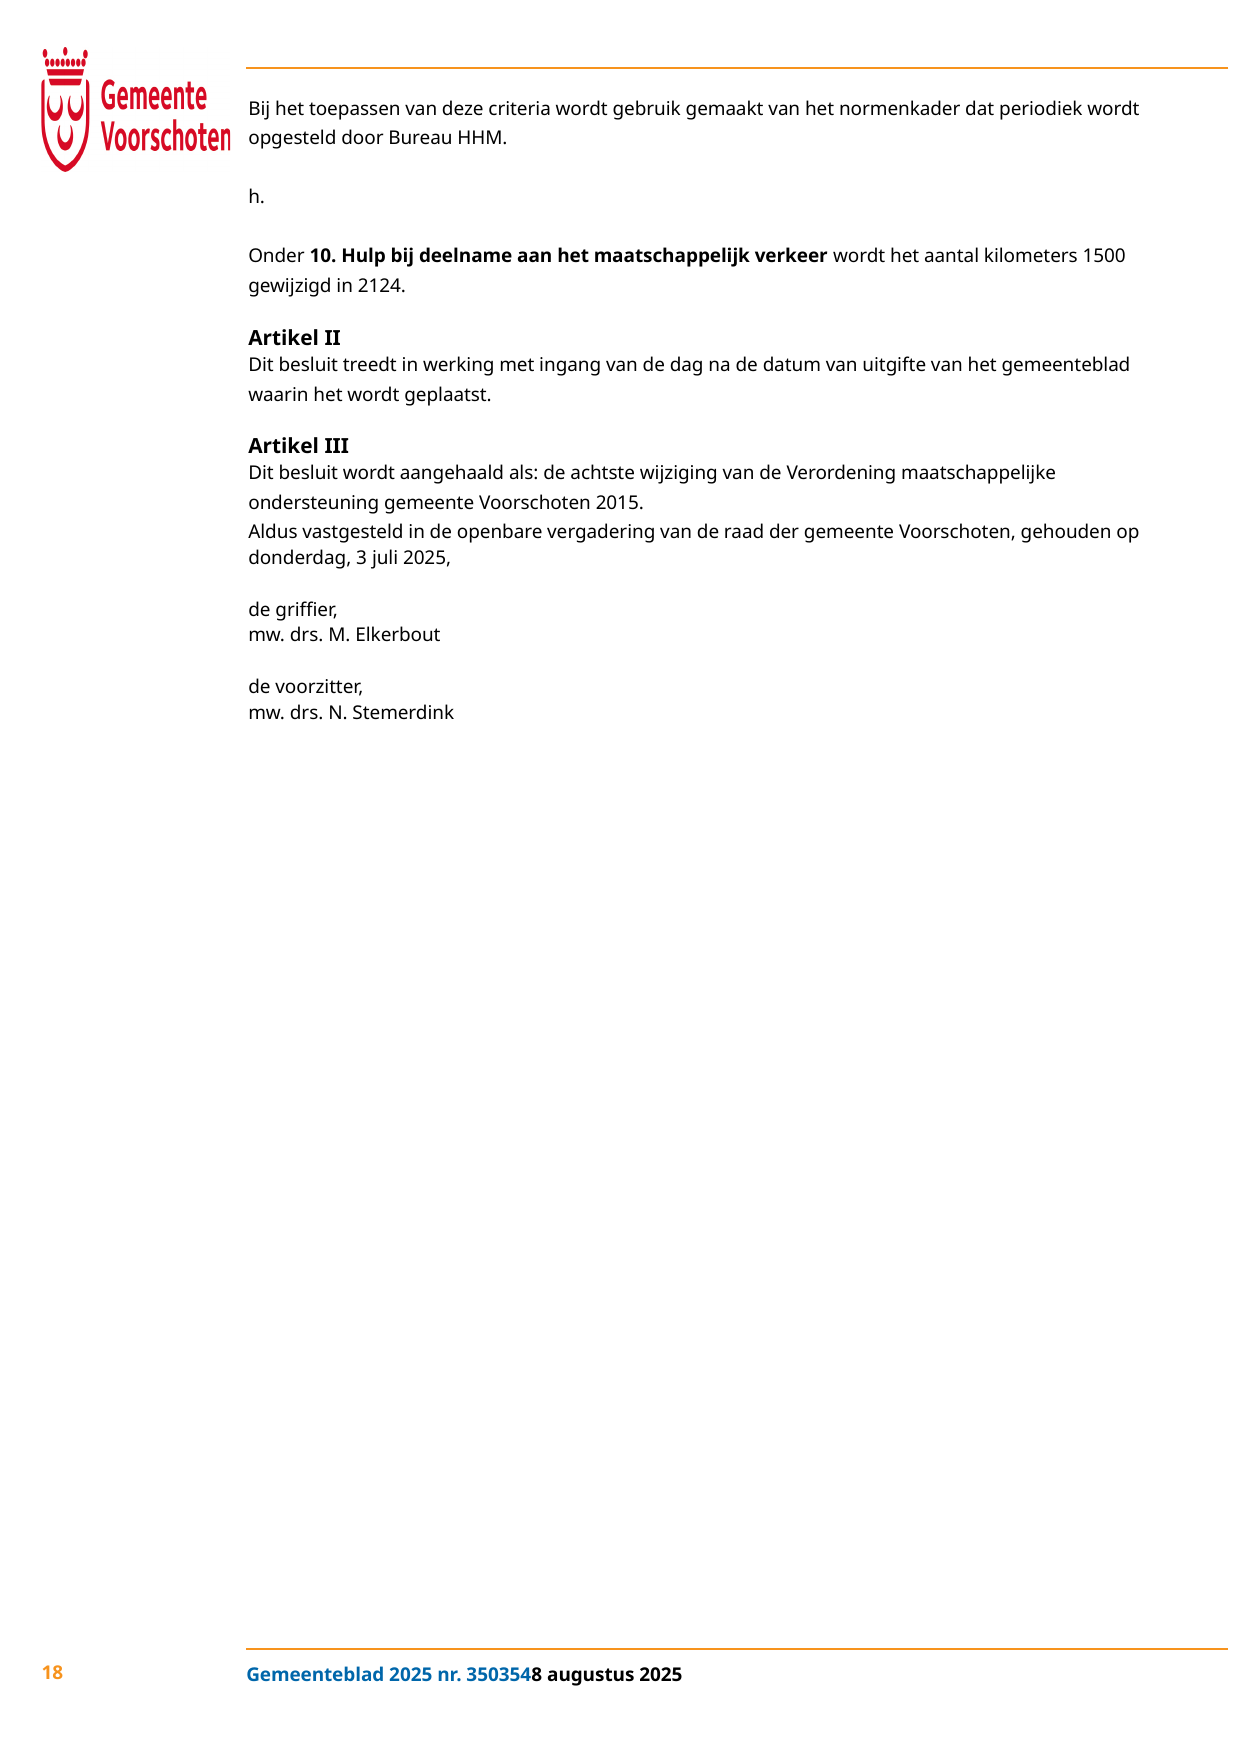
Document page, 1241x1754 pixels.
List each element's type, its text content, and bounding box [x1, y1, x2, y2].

text de griffier, [248, 596, 1152, 622]
text Aldus vastgesteld in de openbare vergadering van de raad der gemeente Voorschoten, gehouden op donderdag, 3 juli 2025, [248, 519, 1152, 570]
text de voorzitter, [248, 673, 1152, 699]
text mw. drs. N. Stemerdink [248, 699, 1152, 724]
text Dit besluit wordt aangehaald als: de achtste wijziging van de Verordening maatschappelijke ondersteuning gemeente Voorschoten 2015. [248, 459, 1152, 515]
text mw. drs. M. Elkerbout [248, 622, 1152, 647]
text Onder 10. Hulp bij deelname aan het maatschappelijk verkeer wordt het aantal kilometers 1500 gewijzigd in 2124. [248, 243, 1152, 298]
text Artikel II [248, 323, 1152, 351]
text Bij het toepassen van deze criteria wordt gebruik gemaakt van het normenkader dat periodiek wordt opgesteld door Bureau HHM. [248, 95, 1152, 150]
picture [41, 47, 231, 172]
text Artikel III [248, 431, 1152, 459]
text Dit besluit treedt in werking met ingang van de dag na de datum van uitgifte van het gemeenteblad waarin het wordt geplaatst. [248, 351, 1152, 406]
text h. [248, 183, 1152, 209]
